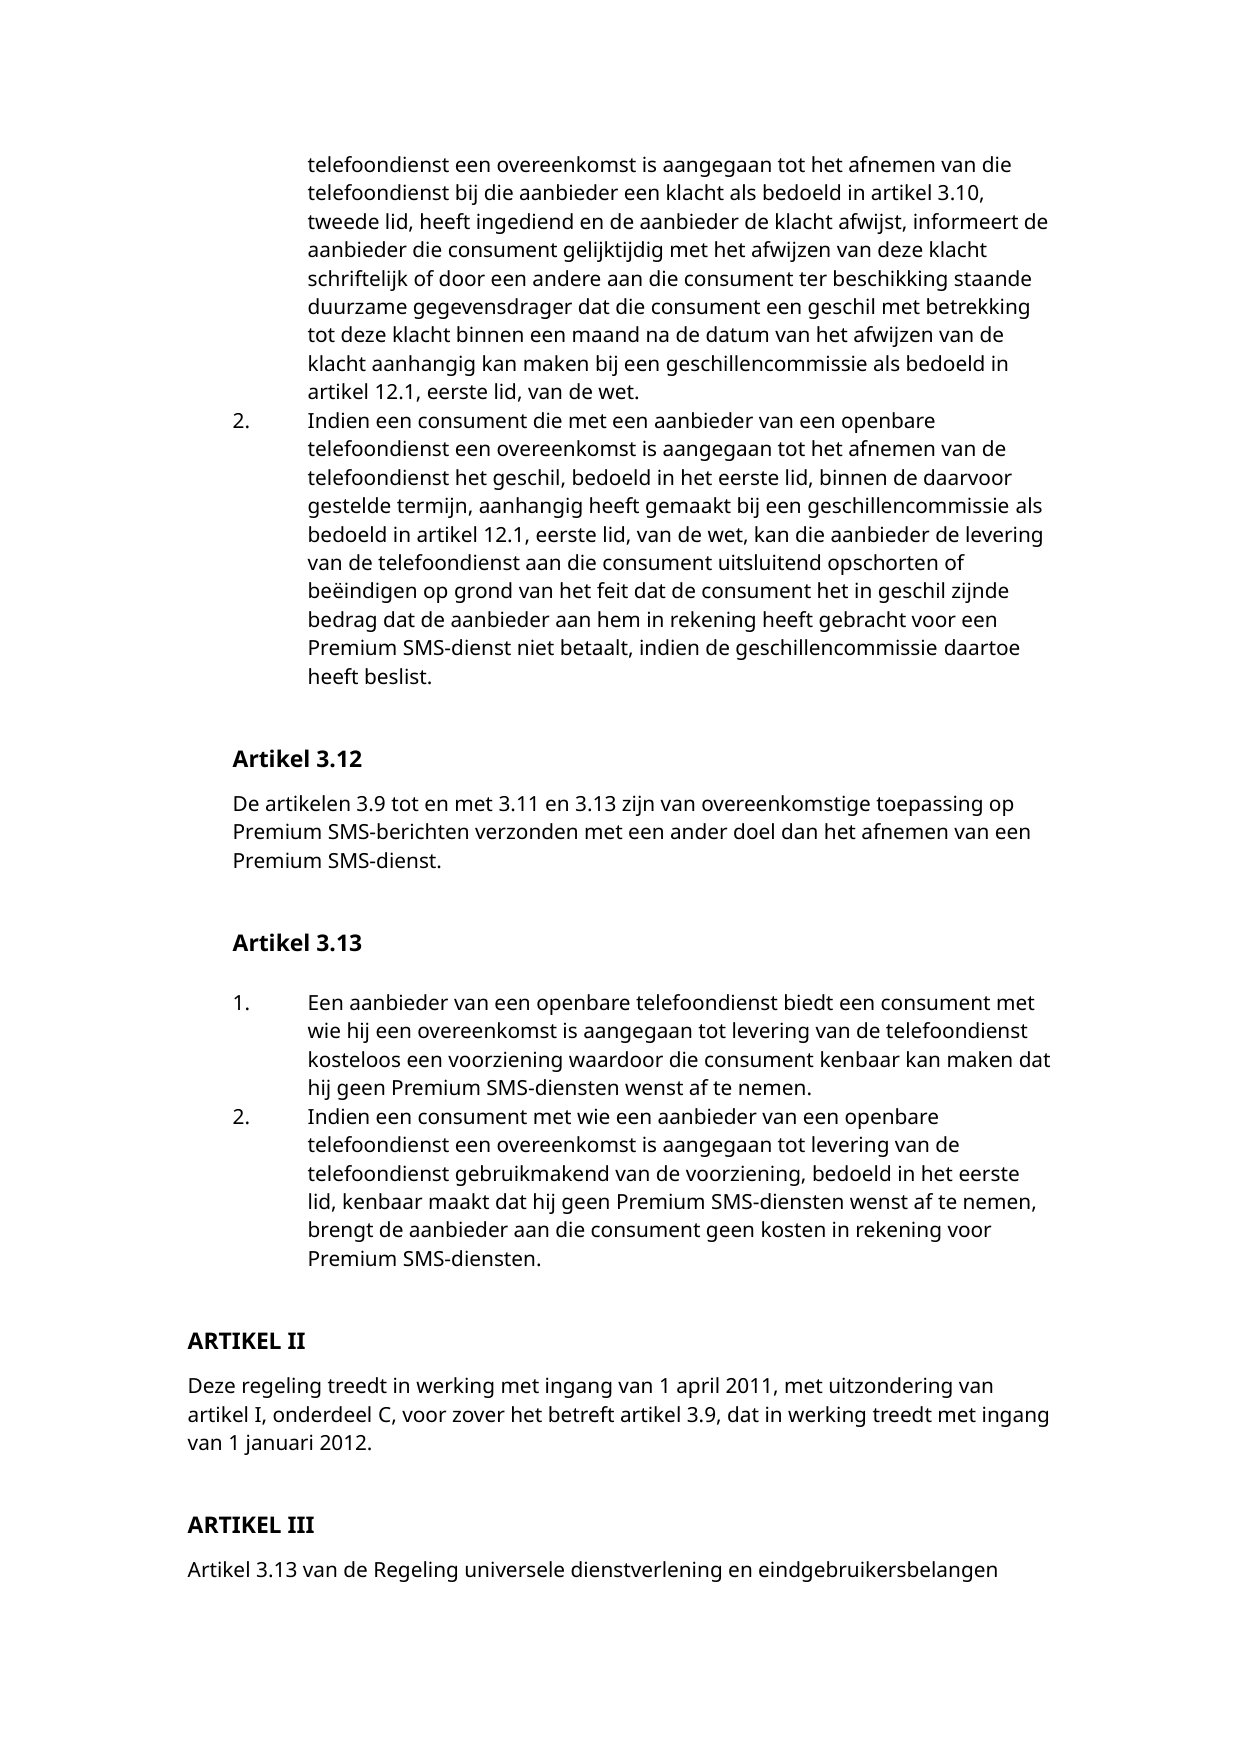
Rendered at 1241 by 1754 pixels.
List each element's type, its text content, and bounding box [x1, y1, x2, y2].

subtitle Artikel 3.12 [232, 743, 1053, 774]
subtitle ARTIKEL II [187, 1325, 1053, 1356]
list Een aanbieder van een openbare telefoondienst biedt een consument met wie hij een overeenkomst is aangegaan tot levering van de telefoondienst kosteloos een voorziening waardoor die consument kenbaar kan maken dat hij geen Premium SMS-diensten wenst af te nemen. [232, 988, 1053, 1102]
text Deze regeling treedt in werking met ingang van 1 april 2011, met uitzondering van artikel I, onderdeel C, voor zover het betreft artikel 3.9, dat in werking treedt met ingang van 1 januari 2012. [187, 1371, 1053, 1457]
subtitle Artikel 3.13 [232, 927, 1053, 958]
text De artikelen 3.9 tot en met 3.11 en 3.13 zijn van overeenkomstige toepassing op Premium SMS-berichten verzonden met een ander doel dan het afnemen van een Premium SMS-dienst. [232, 789, 1053, 874]
list Indien een consument met wie een aanbieder van een openbare telefoondienst een overeenkomst is aangegaan tot levering van de telefoondienst gebruikmakend van de voorziening, bedoeld in het eerste lid, kenbaar maakt dat hij geen Premium SMS-diensten wenst af te nemen, brengt de aanbieder aan die consument geen kosten in rekening voor Premium SMS-diensten. [232, 1102, 1053, 1272]
subtitle ARTIKEL III [187, 1509, 1053, 1540]
list Indien een consument die met een aanbieder van een openbare telefoondienst een overeenkomst is aangegaan tot het afnemen van de telefoondienst het geschil, bedoeld in het eerste lid, binnen de daarvoor gestelde termijn, aanhangig heeft gemaakt bij een geschillencommissie als bedoeld in artikel 12.1, eerste lid, van de wet, kan die aanbieder de levering van de telefoondienst aan die consument uitsluitend opschorten of beëindigen op grond van het feit dat de consument het in geschil zijnde bedrag dat de aanbieder aan hem in rekening heeft gebracht voor een Premium SMS-dienst niet betaalt, indien de geschillencommissie daartoe heeft beslist. [232, 406, 1053, 690]
list telefoondienst een overeenkomst is aangegaan tot het afnemen van die telefoondienst bij die aanbieder een klacht als bedoeld in artikel 3.10, tweede lid, heeft ingediend en de aanbieder de klacht afwijst, informeert de aanbieder die consument gelijktijdig met het afwijzen van deze klacht schriftelijk of door een andere aan die consument ter beschikking staande duurzame gegevensdrager dat die consument een geschil met betrekking tot deze klacht binnen een maand na de datum van het afwijzen van de klacht aanhangig kan maken bij een geschillencommissie als bedoeld in artikel 12.1, eerste lid, van de wet. [232, 150, 1053, 406]
text Artikel 3.13 van de Regeling universele dienstverlening en eindgebruikersbelangen [187, 1555, 1053, 1584]
